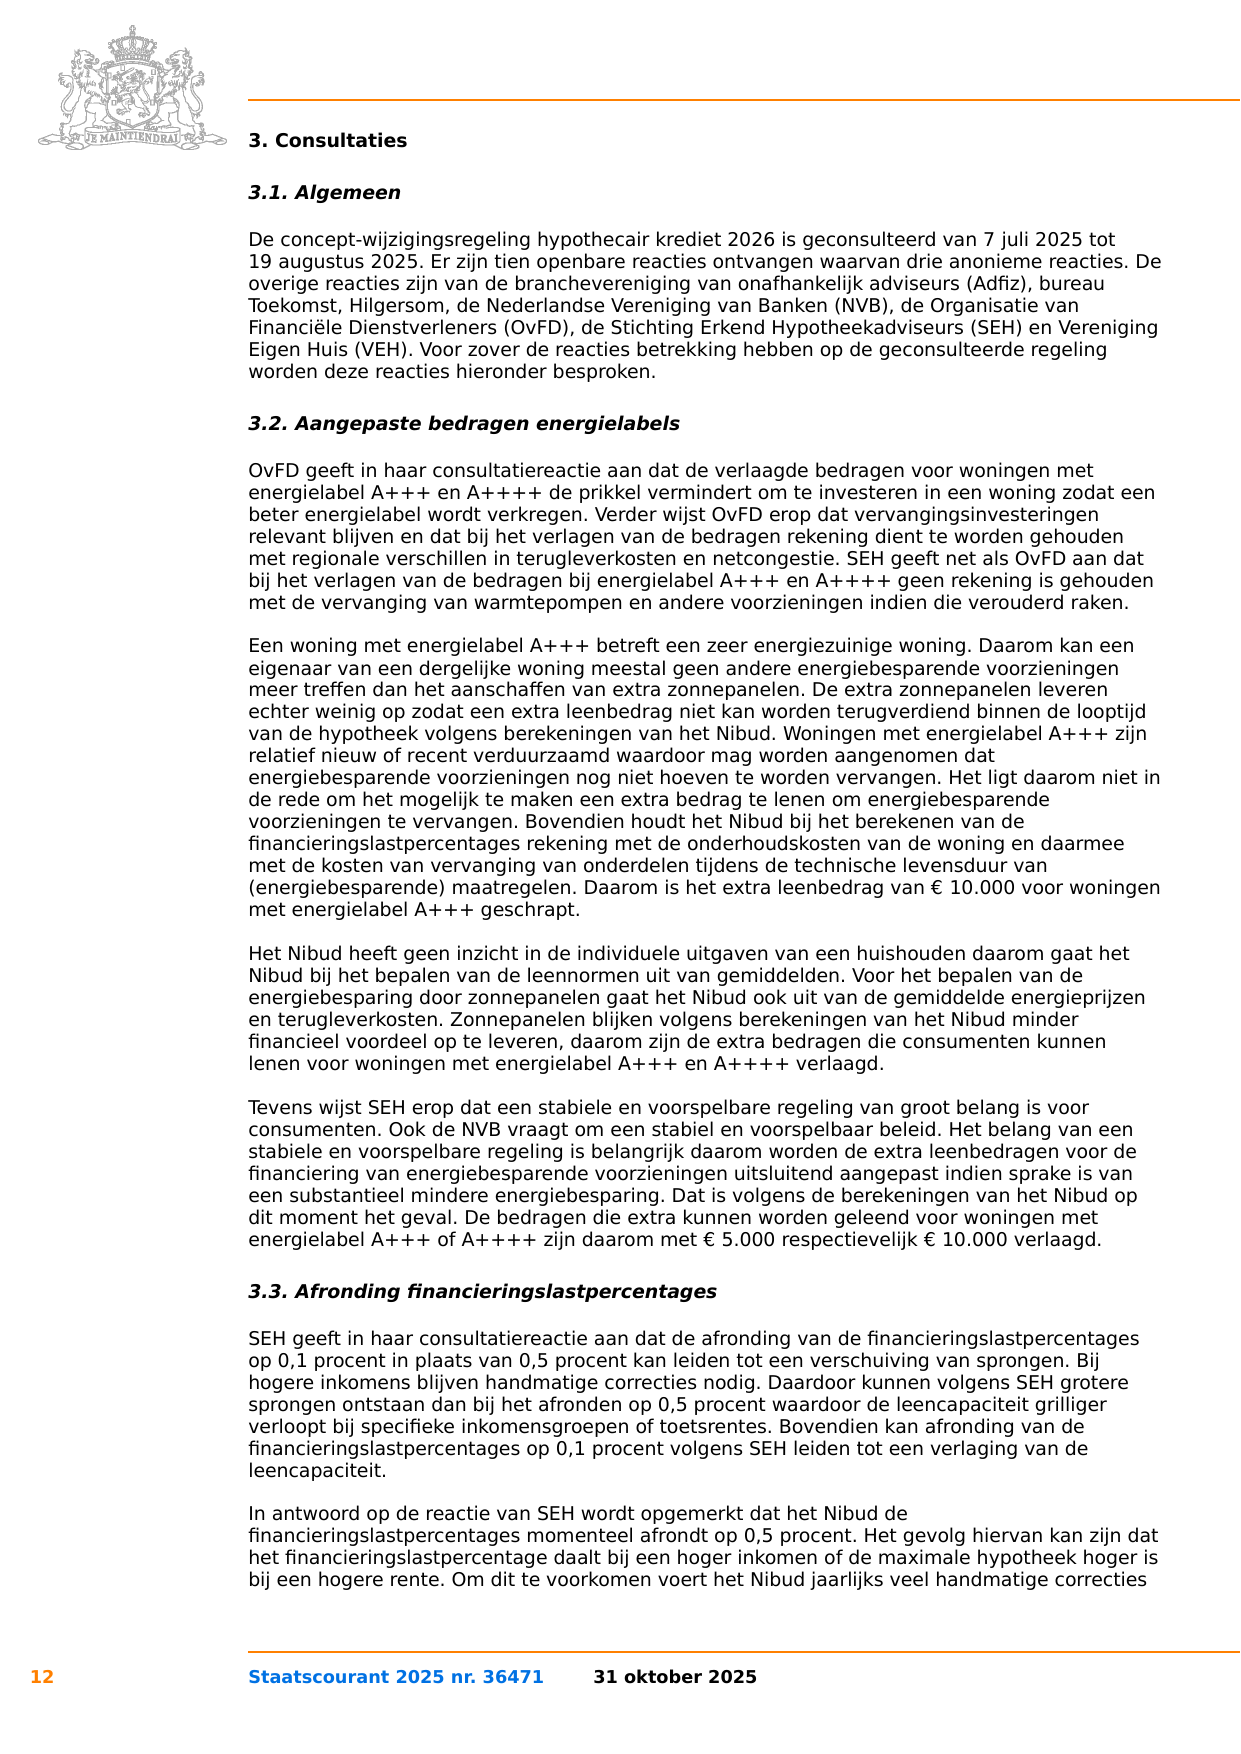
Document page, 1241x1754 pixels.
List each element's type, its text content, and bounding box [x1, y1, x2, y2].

subtitle 3. Consultaties [248, 130, 1163, 152]
subtitle 3.1. Algemeen [248, 182, 1163, 204]
text OvFD geeft in haar consultatiereactie aan dat de verlaagde bedragen voor woningen met energielabel A+++ en A++++ de prikkel vermindert om te investeren in een woning zodat een beter energielabel wordt verkregen. Verder wijst OvFD erop dat vervangingsinvesteringen relevant blijven en dat bij het verlagen van de bedragen rekening dient te worden gehouden met regionale verschillen in terugleverkosten en netcongestie. SEH geeft net als OvFD aan dat bij het verlagen van de bedragen bij energielabel A+++ en A++++ geen rekening is gehouden met de vervanging van warmtepompen en andere voorzieningen indien die verouderd raken. [248, 460, 1163, 613]
text Het Nibud heeft geen inzicht in de individuele uitgaven van een huishouden daarom gaat het Nibud bij het bepalen van de leennormen uit van gemiddelden. Voor het bepalen van de energiebesparing door zonnepanelen gaat het Nibud ook uit van de gemiddelde energieprijzen en terugleverkosten. Zonnepanelen blijken volgens berekeningen van het Nibud minder financieel voordeel op te leveren, daarom zijn de extra bedragen die consumenten kunnen lenen voor woningen met energielabel A+++ en A++++ verlaagd. [248, 943, 1163, 1075]
picture [38, 25, 227, 150]
subtitle 3.2. Aangepaste bedragen energielabels [248, 413, 1163, 435]
text SEH geeft in haar consultatiereactie aan dat de afronding van de financieringslastpercentages op 0,1 procent in plaats van 0,5 procent kan leiden tot een verschuiving van sprongen. Bij hogere inkomens blijven handmatige correcties nodig. Daardoor kunnen volgens SEH grotere sprongen ontstaan dan bij het afronden op 0,5 procent waardoor de leencapaciteit grilliger verloopt bij specifieke inkomensgroepen of toetsrentes. Bovendien kan afronding van de financieringslastpercentages op 0,1 procent volgens SEH leiden tot een verlaging van de leencapaciteit. [248, 1328, 1163, 1481]
text In antwoord op de reactie van SEH wordt opgemerkt dat het Nibud de financieringslastpercentages momenteel afrondt op 0,5 procent. Het gevolg hiervan kan zijn dat het financieringslastpercentage daalt bij een hoger inkomen of de maximale hypotheek hoger is bij een hogere rente. Om dit te voorkomen voert het Nibud jaarlijks veel handmatige correcties [248, 1503, 1163, 1591]
subtitle 3.3. Afronding financieringslastpercentages [248, 1281, 1163, 1303]
text Een woning met energielabel A+++ betreft een zeer energiezuinige woning. Daarom kan een eigenaar van een dergelijke woning meestal geen andere energiebesparende voorzieningen meer treffen dan het aanschaffen van extra zonnepanelen. De extra zonnepanelen leveren echter weinig op zodat een extra leenbedrag niet kan worden terugverdiend binnen de looptijd van de hypotheek volgens berekeningen van het Nibud. Woningen met energielabel A+++ zijn relatief nieuw of recent verduurzaamd waardoor mag worden aangenomen dat energiebesparende voorzieningen nog niet hoeven te worden vervangen. Het ligt daarom niet in de rede om het mogelijk te maken een extra bedrag te lenen om energiebesparende voorzieningen te vervangen. Bovendien houdt het Nibud bij het berekenen van de financieringslastpercentages rekening met de onderhoudskosten van de woning en daarmee met de kosten van vervanging van onderdelen tijdens de technische levensduur van (energiebesparende) maatregelen. Daarom is het extra leenbedrag van € 10.000 voor woningen met energielabel A+++ geschrapt. [248, 635, 1163, 921]
text Tevens wijst SEH erop dat een stabiele en voorspelbare regeling van groot belang is voor consumenten. Ook de NVB vraagt om een stabiel en voorspelbaar beleid. Het belang van een stabiele en voorspelbare regeling is belangrijk daarom worden de extra leenbedragen voor de financiering van energiebesparende voorzieningen uitsluitend aangepast indien sprake is van een substantieel mindere energiebesparing. Dat is volgens de berekeningen van het Nibud op dit moment het geval. De bedragen die extra kunnen worden geleend voor woningen met energielabel A+++ of A++++ zijn daarom met € 5.000 respectievelijk € 10.000 verlaagd. [248, 1097, 1163, 1251]
text De concept-wijzigingsregeling hypothecair krediet 2026 is geconsulteerd van 7 juli 2025 tot 19 augustus 2025. Er zijn tien openbare reacties ontvangen waarvan drie anonieme reacties. De overige reacties zijn van de branchevereniging van onafhankelijk adviseurs (Adfiz), bureau Toekomst, Hilgersom, de Nederlandse Vereniging van Banken (NVB), de Organisatie van Financiële Dienstverleners (OvFD), de Stichting Erkend Hypotheekadviseurs (SEH) en Vereniging Eigen Huis (VEH). Voor zover de reacties betrekking hebben op de geconsulteerde regeling worden deze reacties hieronder besproken. [248, 229, 1163, 383]
